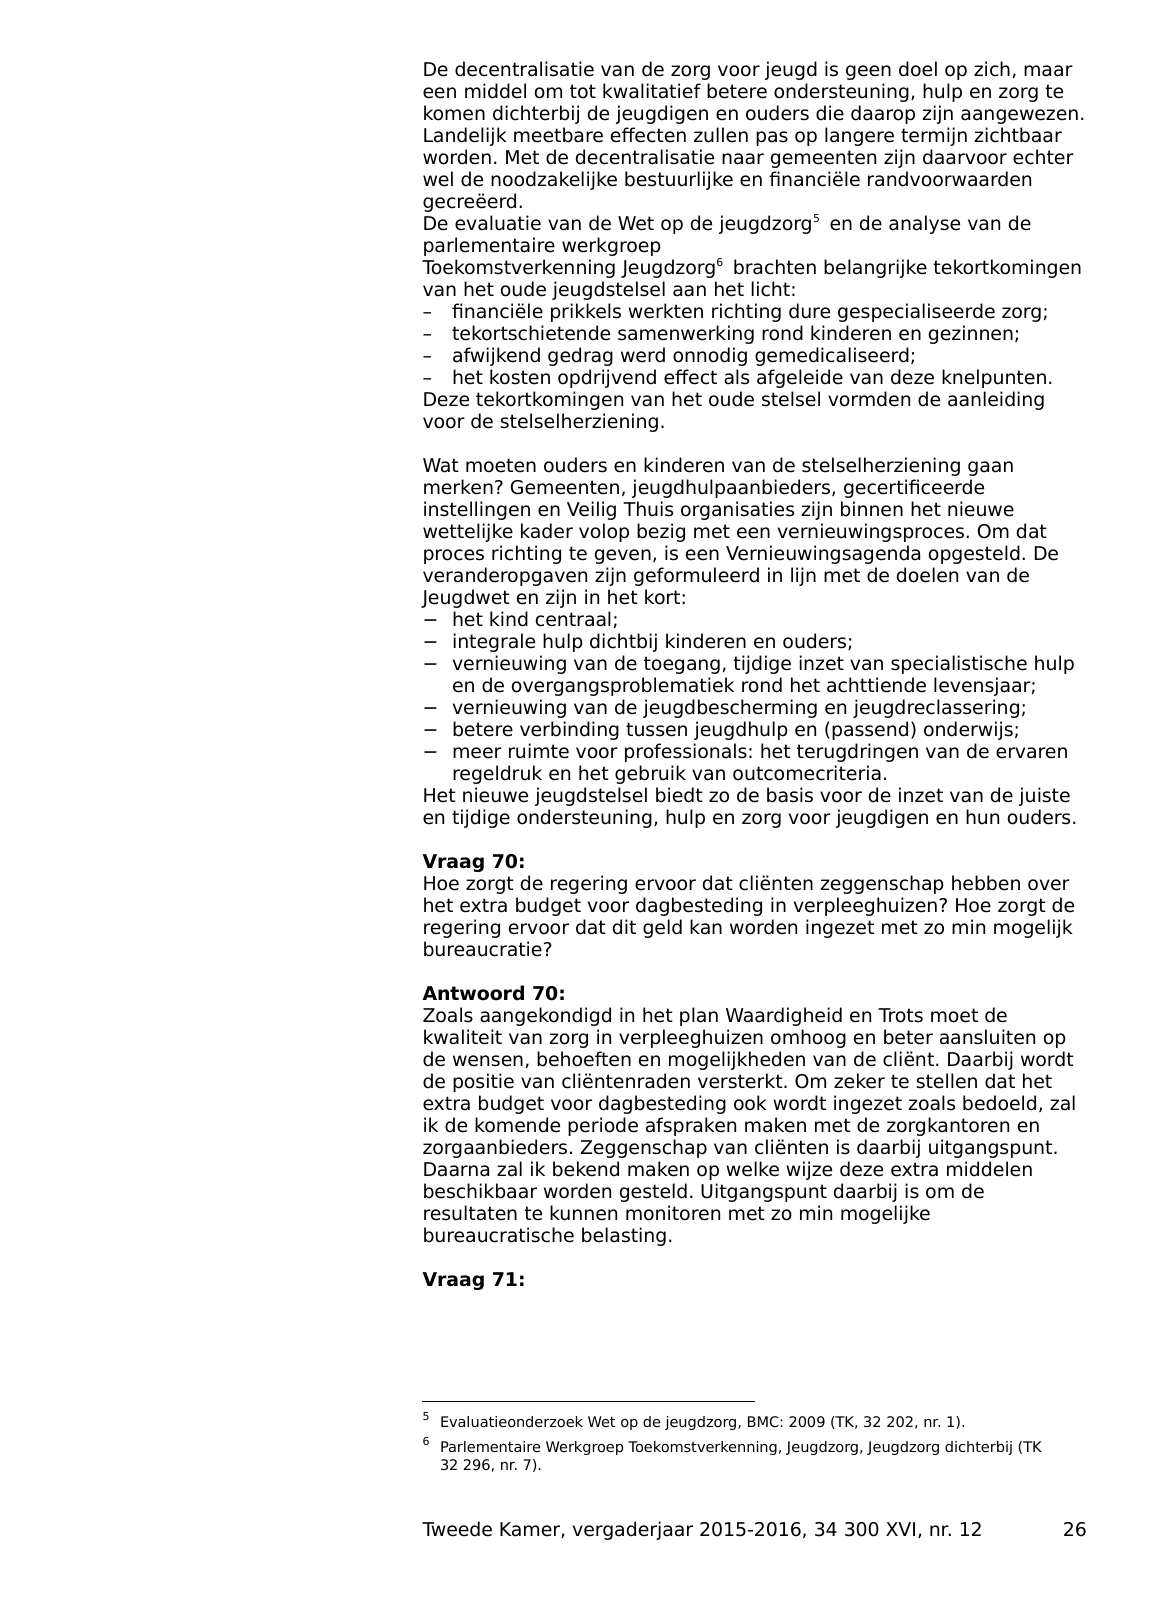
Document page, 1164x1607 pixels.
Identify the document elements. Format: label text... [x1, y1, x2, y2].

text − het kind centraal; [422, 609, 1087, 631]
text – financiële prikkels werkten richting dure gespecialiseerde zorg; [422, 301, 1087, 323]
text – tekortschietende samenwerking rond kinderen en gezinnen; [422, 323, 1087, 345]
text De evaluatie van de Wet op de jeugdzorg en de analyse van de parlementaire werkgroep [422, 213, 1087, 257]
text Zoals aangekondigd in het plan Waardigheid en Trots moet de kwaliteit van zorg in verpleeghuizen omhoog en beter aansluiten op de wensen, behoeften en mogelijkheden van de cliënt. Daarbij wordt de positie van cliëntenraden versterkt. Om zeker te stellen dat het extra budget voor dagbesteding ook wordt ingezet zoals bedoeld, zal ik de komende periode afspraken maken met de zorgkantoren en zorgaanbieders. Zeggenschap van cliënten is daarbij uitgangspunt. Daarna zal ik bekend maken op welke wijze deze extra middelen beschikbaar worden gesteld. Uitgangspunt daarbij is om de resultaten te kunnen monitoren met zo min mogelijke bureaucratische belasting. [422, 1005, 1087, 1247]
text − integrale hulp dichtbij kinderen en ouders; [422, 631, 1087, 653]
text – afwijkend gedrag werd onnodig gemedicaliseerd; [422, 345, 1087, 367]
text Toekomstverkenning Jeugdzorg brachten belangrijke tekortkomingen van het oude jeugdstelsel aan het licht: [422, 257, 1087, 301]
text Antwoord 70: [422, 983, 1087, 1005]
text Deze tekortkomingen van het oude stelsel vormden de aanleiding voor de stelselherziening. [422, 389, 1087, 433]
text Vraag 71: [422, 1269, 1087, 1291]
text Evaluatieonderzoek Wet op de jeugdzorg, BMC: 2009 (TK, 32 202, nr. 1). [422, 1410, 1087, 1432]
text Het nieuwe jeugdstelsel biedt zo de basis voor de inzet van de juiste en tijdige ondersteuning, hulp en zorg voor jeugdigen en hun ouders. [422, 784, 1087, 828]
text – het kosten opdrijvend effect als afgeleide van deze knelpunten. [422, 367, 1087, 389]
text De decentralisatie van de zorg voor jeugd is geen doel op zich, maar een middel om tot kwalitatief betere ondersteuning, hulp en zorg te komen dichterbij de jeugdigen en ouders die daarop zijn aangewezen. Landelijk meetbare effecten zullen pas op langere termijn zichtbaar worden. Met de decentralisatie naar gemeenten zijn daarvoor echter wel de noodzakelijke bestuurlijke en financiële randvoorwaarden gecreëerd. [422, 59, 1087, 213]
text Hoe zorgt de regering ervoor dat cliënten zeggenschap hebben over het extra budget voor dagbesteding in verpleeghuizen? Hoe zorgt de regering ervoor dat dit geld kan worden ingezet met zo min mogelijk bureaucratie? [422, 873, 1087, 961]
text − vernieuwing van de jeugdbescherming en jeugdreclassering; [422, 697, 1087, 719]
text − betere verbinding tussen jeugdhulp en (passend) onderwijs; [422, 719, 1087, 741]
text − vernieuwing van de toegang, tijdige inzet van specialistische hulp en de overgangsproblematiek rond het achttiende levensjaar; [422, 653, 1087, 697]
text Wat moeten ouders en kinderen van de stelselherziening gaan merken? Gemeenten, jeugdhulpaanbieders, gecertificeerde instellingen en Veilig Thuis organisaties zijn binnen het nieuwe wettelijke kader volop bezig met een vernieuwingsproces. Om dat proces richting te geven, is een Vernieuwingsagenda opgesteld. De veranderopgaven zijn geformuleerd in lijn met de doelen van de Jeugdwet en zijn in het kort: [422, 455, 1087, 609]
text Vraag 70: [422, 851, 1087, 873]
text − meer ruimte voor professionals: het terugdringen van de ervaren regeldruk en het gebruik van outcomecriteria. [422, 741, 1087, 784]
text Parlementaire Werkgroep Toekomstverkenning, Jeugdzorg, Jeugdzorg dichterbij (TK 32 296, nr. 7). [422, 1435, 1087, 1474]
